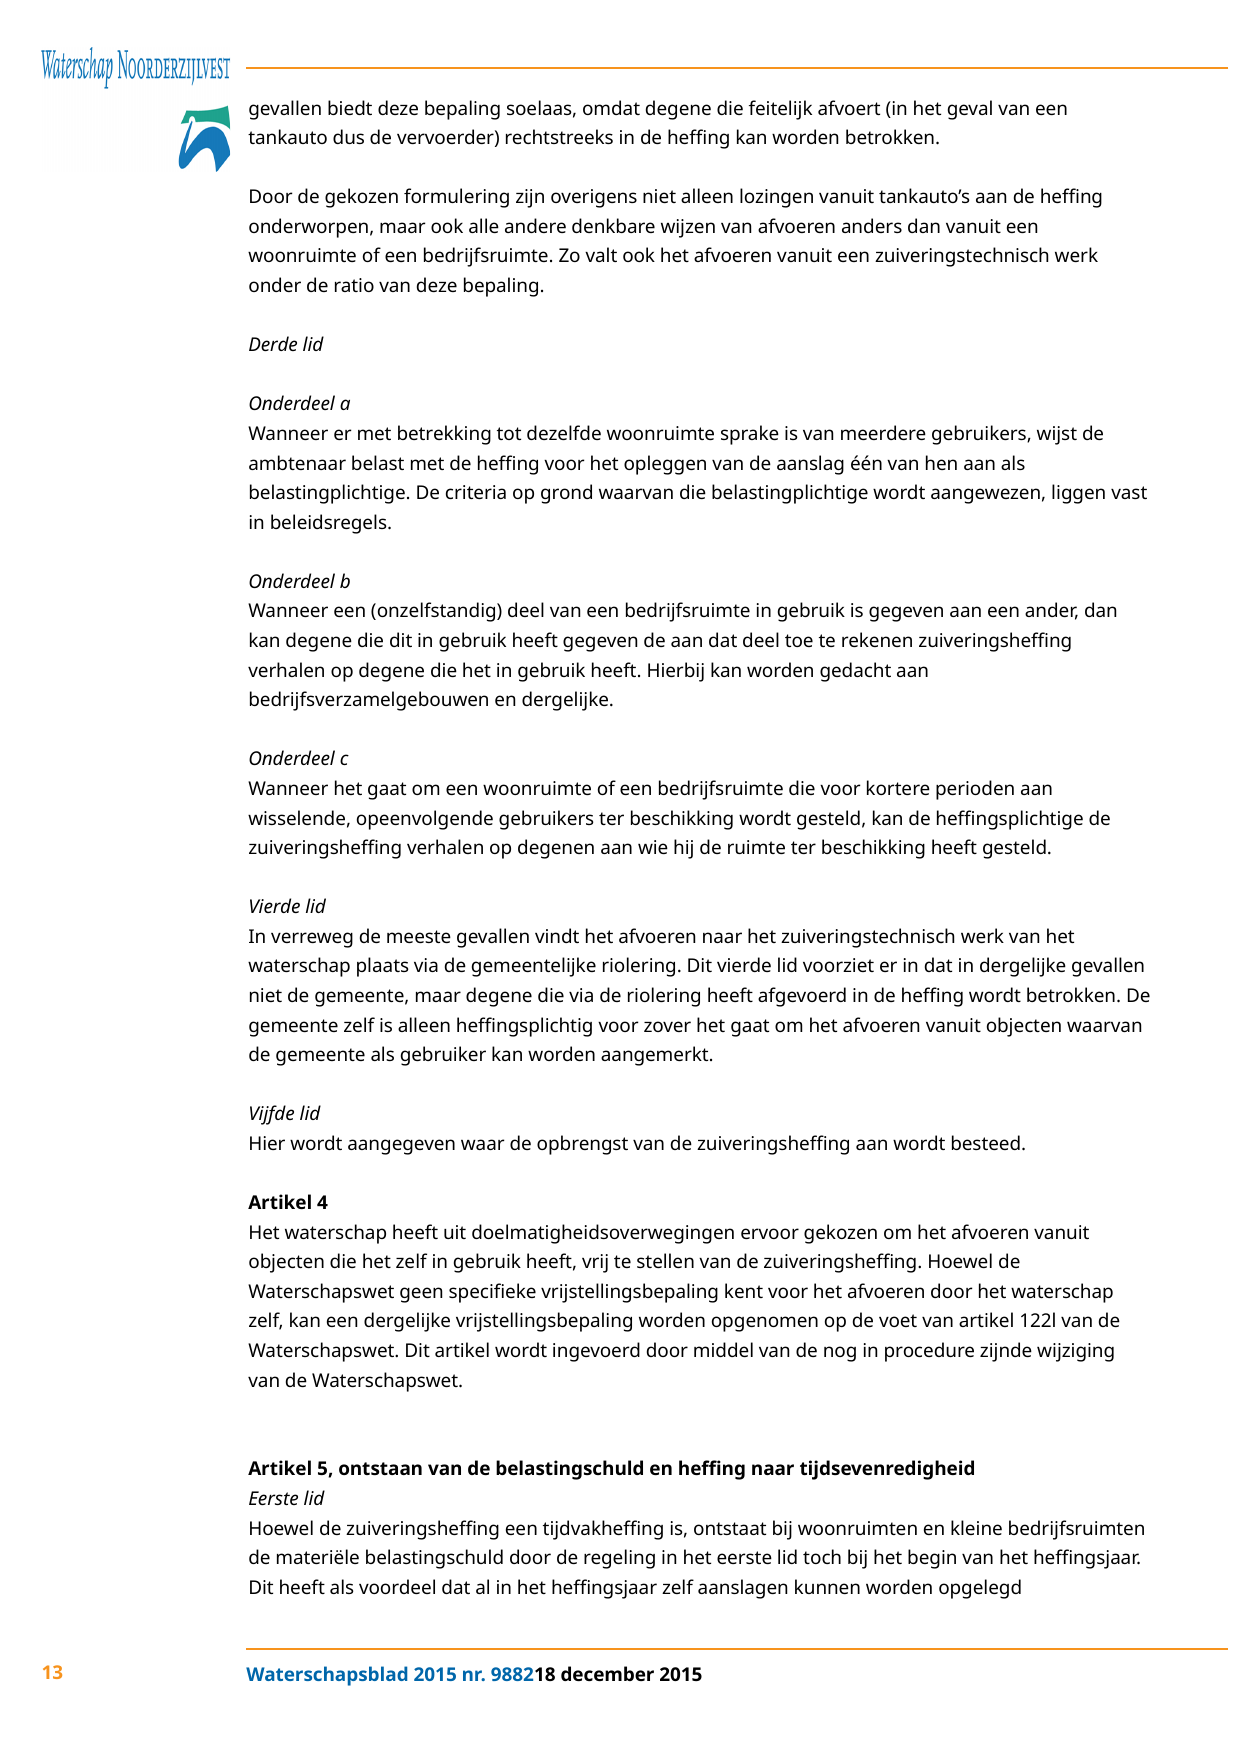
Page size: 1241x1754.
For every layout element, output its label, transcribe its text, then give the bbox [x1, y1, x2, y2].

text Eerste lid [248, 1485, 1152, 1511]
text Onderdeel a [248, 391, 1152, 416]
text Artikel 5, ontstaan van de belastingschuld en heffing naar tijdsevenredigheid [248, 1456, 1152, 1481]
text Onderdeel c [248, 746, 1152, 771]
text Artikel 4 [248, 1189, 1152, 1215]
text Vierde lid [248, 893, 1152, 919]
text Onderdeel b [248, 568, 1152, 594]
text Derde lid [248, 331, 1152, 357]
text Wanneer er met betrekking tot dezelfde woonruimte sprake is van meerdere gebruikers, wijst de ambtenaar belast met de heffing voor het opleggen van de aanslag één van hen aan als belastingplichtige. De criteria op grond waarvan die belastingplichtige wordt aangewezen, liggen vast in beleidsregels. [248, 420, 1152, 535]
text Hoewel de zuiveringsheffing een tijdvakheffing is, ontstaat bij woonruimten en kleine bedrijfsruimten de materiële belastingschuld door de regeling in het eerste lid toch bij het begin van het heffingsjaar. Dit heeft als voordeel dat al in het heffingsjaar zelf aanslagen kunnen worden opgelegd [248, 1515, 1152, 1600]
text gevallen biedt deze bepaling soelaas, omdat degene die feitelijk afvoert (in het geval van een tankauto dus de vervoerder) rechtstreeks in de heffing kan worden betrokken. [248, 95, 1152, 150]
picture [41, 47, 231, 172]
text Door de gekozen formulering zijn overigens niet alleen lozingen vanuit tankauto’s aan de heffing onderworpen, maar ook alle andere denkbare wijzen van afvoeren anders dan vanuit een woonruimte of een bedrijfsruimte. Zo valt ook het afvoeren vanuit een zuiveringstechnisch werk onder de ratio van deze bepaling. [248, 183, 1152, 298]
text Wanneer een (onzelfstandig) deel van een bedrijfsruimte in gebruik is gegeven aan een ander, dan kan degene die dit in gebruik heeft gegeven de aan dat deel toe te rekenen zuiveringsheffing verhalen op degene die het in gebruik heeft. Hierbij kan worden gedacht aan bedrijfsverzamelgebouwen en dergelijke. [248, 598, 1152, 712]
text Hier wordt aangegeven waar de opbrengst van de zuiveringsheffing aan wordt besteed. [248, 1130, 1152, 1156]
text In verreweg de meeste gevallen vindt het afvoeren naar het zuiveringstechnisch werk van het waterschap plaats via de gemeentelijke riolering. Dit vierde lid voorziet er in dat in dergelijke gevallen niet de gemeente, maar degene die via de riolering heeft afgevoerd in de heffing wordt betrokken. De gemeente zelf is alleen heffingsplichtig voor zover het gaat om het afvoeren vanuit objecten waarvan de gemeente als gebruiker kan worden aangemerkt. [248, 923, 1152, 1067]
text Vijfde lid [248, 1101, 1152, 1126]
text Het waterschap heeft uit doelmatigheidsoverwegingen ervoor gekozen om het afvoeren vanuit objecten die het zelf in gebruik heeft, vrij te stellen van de zuiveringsheffing. Hoewel de Waterschapswet geen specifieke vrijstellingsbepaling kent voor het afvoeren door het waterschap zelf, kan een dergelijke vrijstellingsbepaling worden opgenomen op de voet van artikel 122l van de Waterschapswet. Dit artikel wordt ingevoerd door middel van de nog in procedure zijnde wijziging van de Waterschapswet. [248, 1219, 1152, 1393]
text Wanneer het gaat om een woonruimte of een bedrijfsruimte die voor kortere perioden aan wisselende, opeenvolgende gebruikers ter beschikking wordt gesteld, kan de heffingsplichtige de zuiveringsheffing verhalen op degenen aan wie hij de ruimte ter beschikking heeft gesteld. [248, 775, 1152, 860]
